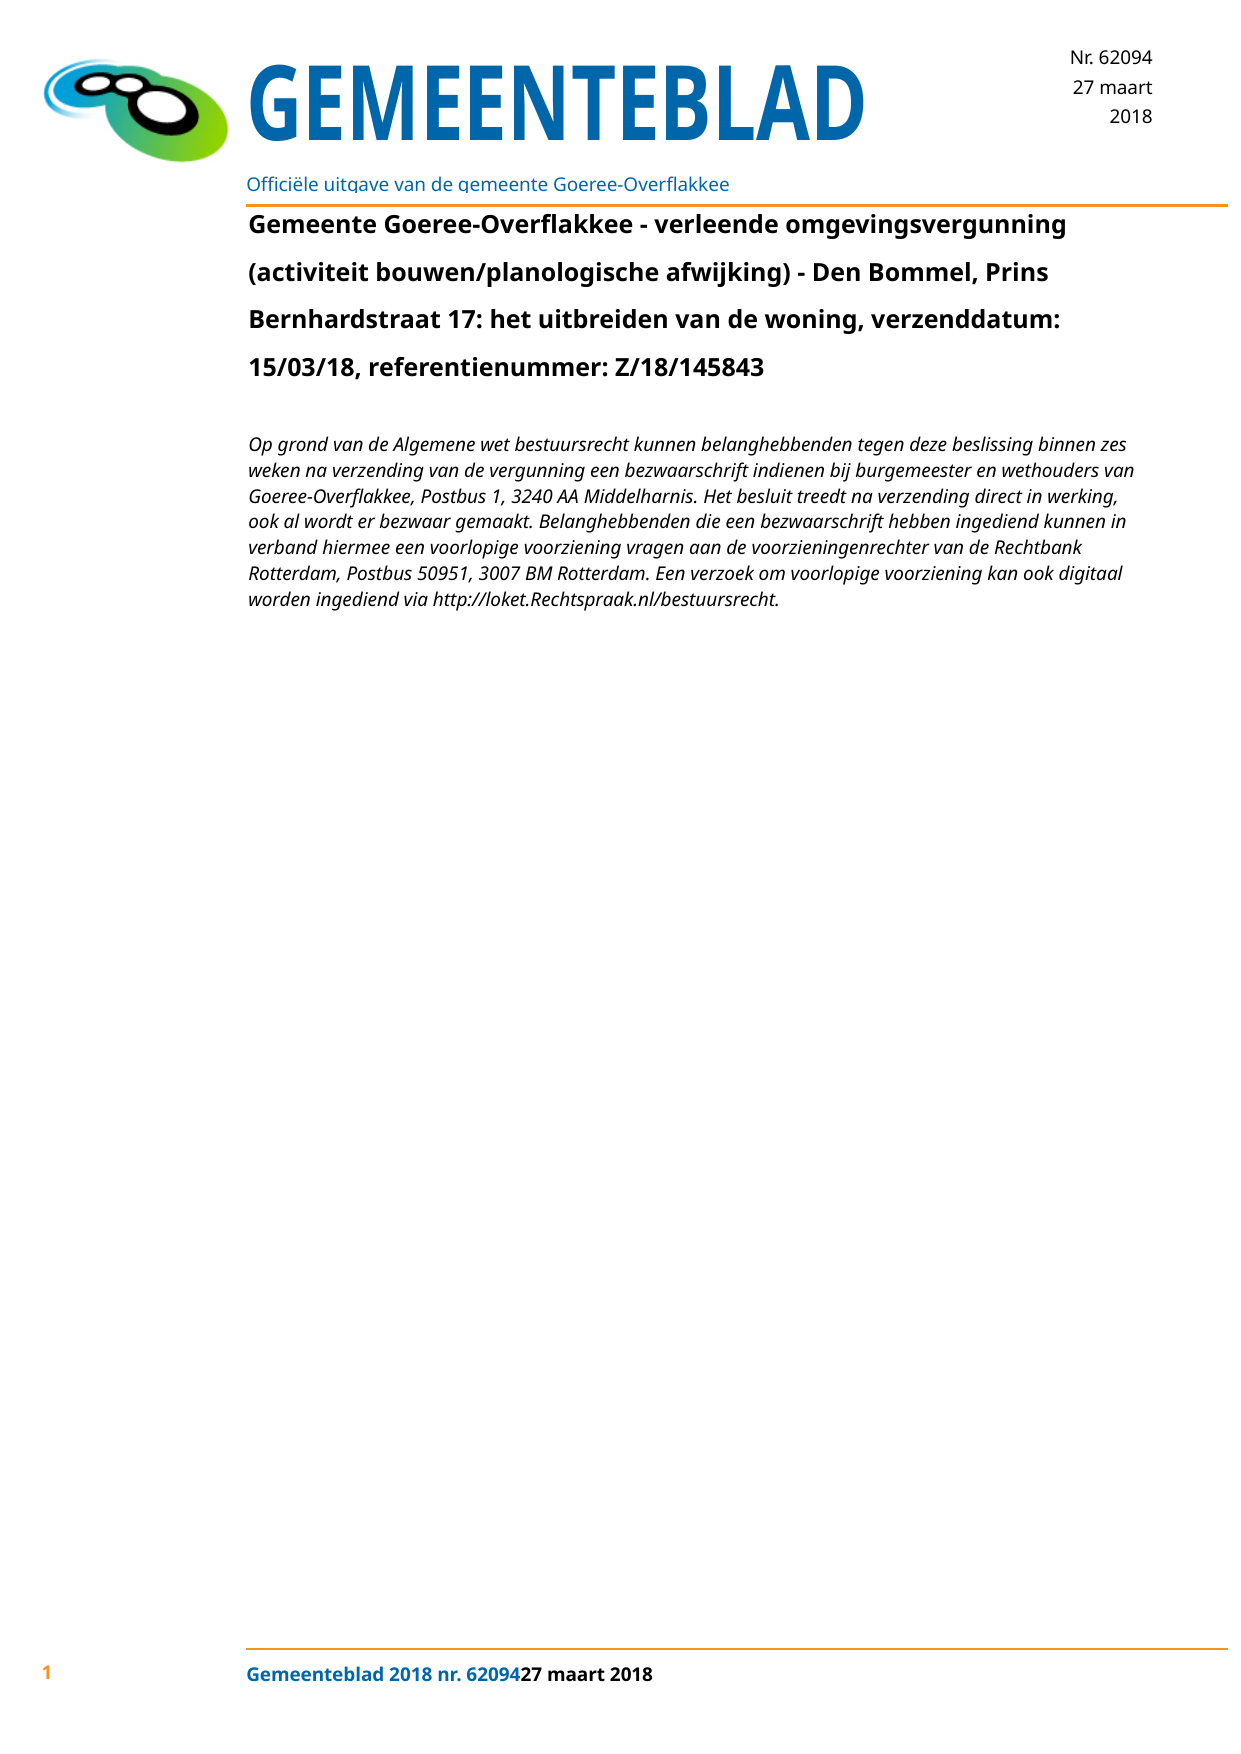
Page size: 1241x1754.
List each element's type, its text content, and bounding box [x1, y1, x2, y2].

text Op grond van de Algemene wet bestuursrecht kunnen belanghebbenden tegen deze beslissing binnen zes weken na verzending van de vergunning een bezwaarschrift indienen bij burgemeester en wethouders van Goeree-Overflakkee, Postbus 1, 3240 AA Middelharnis. Het besluit treedt na verzending direct in werking, ook al wordt er bezwaar gemaakt. Belanghebbenden die een bezwaarschrift hebben ingediend kunnen in verband hiermee een voorlopige voorziening vragen aan de voorzieningenrechter van de Rechtbank Rotterdam, Postbus 50951, 3007 BM Rotterdam. Een verzoek om voorlopige voorziening kan ook digitaal worden ingediend via http://loket.Rechtspraak.nl/bestuursrecht. [248, 431, 1152, 611]
picture [41, 47, 231, 172]
text Gemeente Goeree-Overflakkee - verleende omgevingsvergunning (activiteit bouwen/planologische afwijking) - Den Bommel, Prins Bernhardstraat 17: het uitbreiden van de woning, verzenddatum: 15/03/18, referentienummer: Z/18/145843 [248, 207, 1152, 384]
